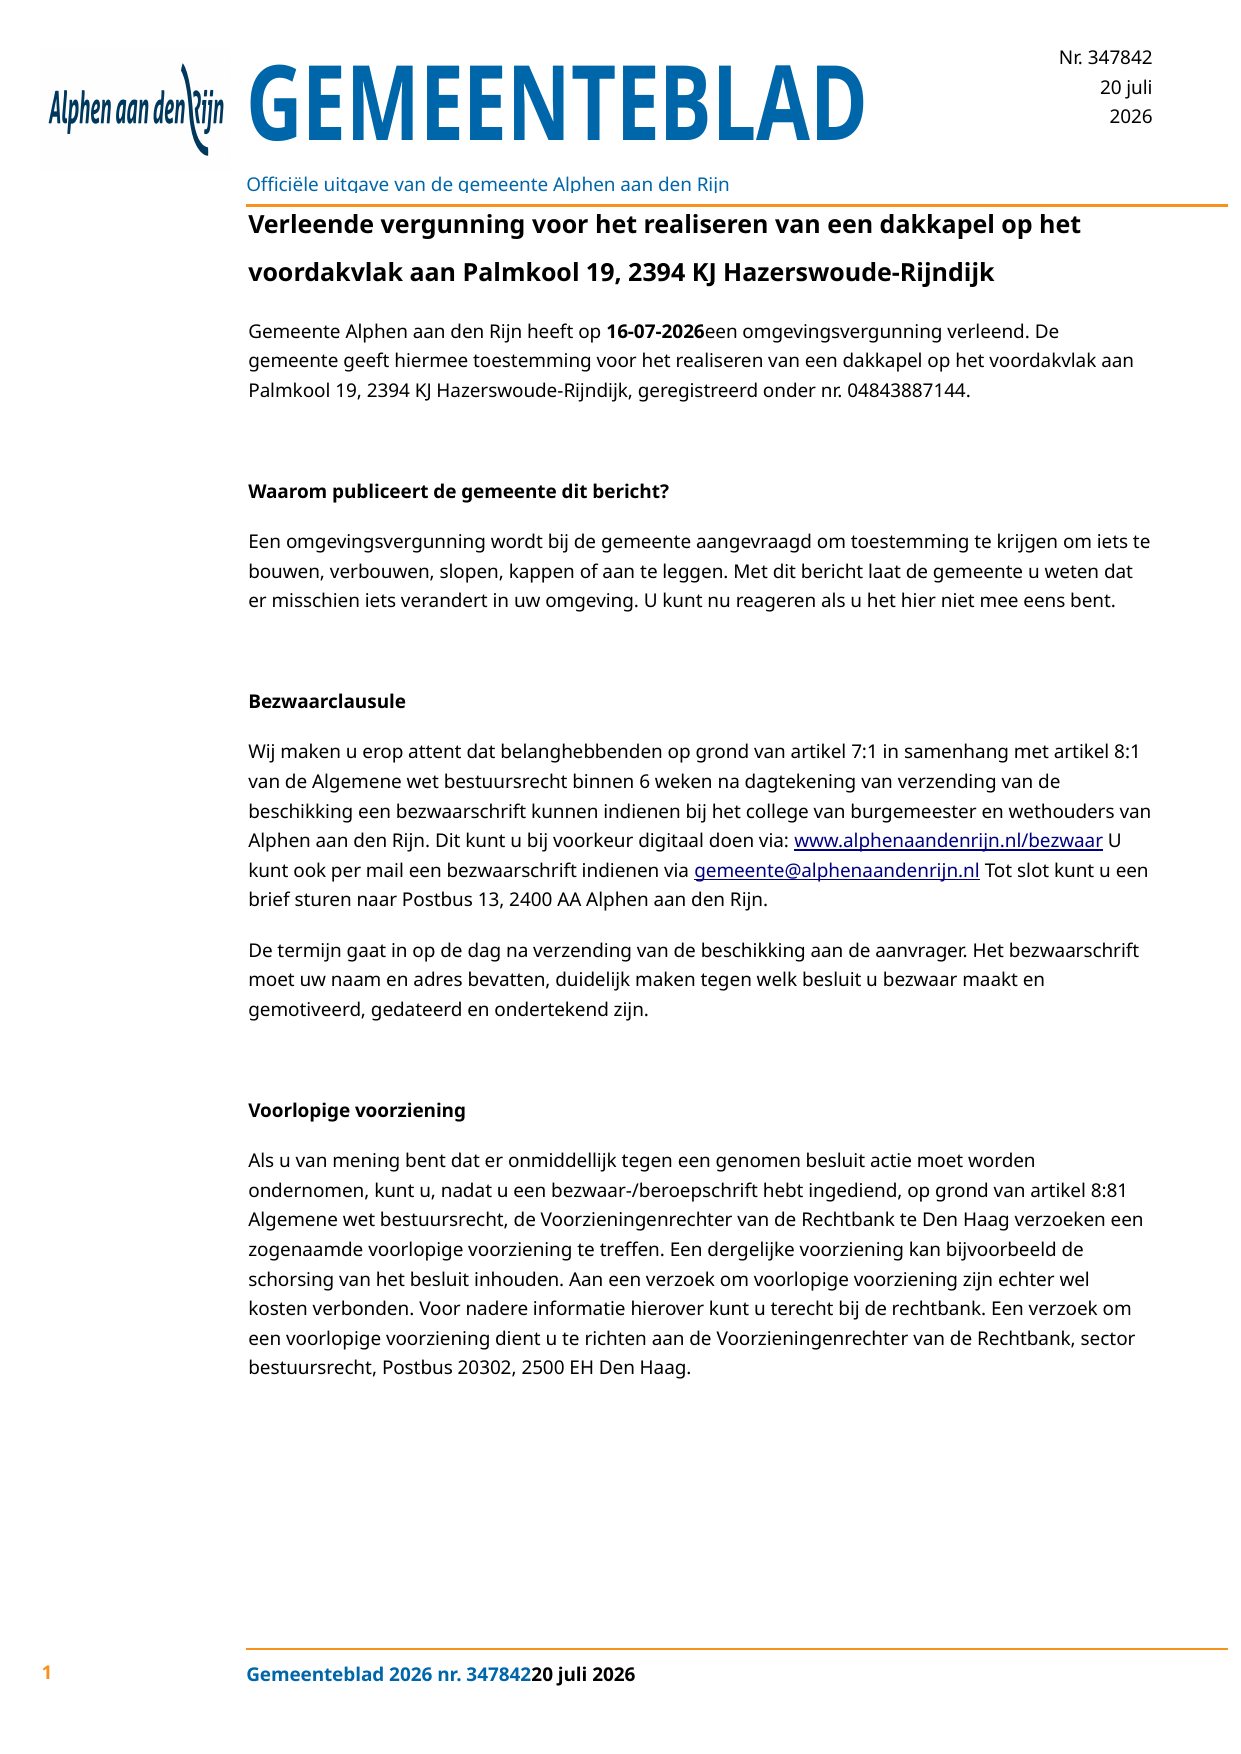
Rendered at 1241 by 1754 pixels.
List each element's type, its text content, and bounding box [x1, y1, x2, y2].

picture [41, 47, 231, 172]
text Als u van mening bent dat er onmiddellijk tegen een genomen besluit actie moet worden ondernomen, kunt u, nadat u een bezwaar-/beroepschrift hebt ingediend, op grond van artikel 8:81 Algemene wet bestuursrecht, de Voorzieningenrechter van de Rechtbank te Den Haag verzoeken een zogenaamde voorlopige voorziening te treffen. Een dergelijke voorziening kan bijvoorbeeld de schorsing van het besluit inhouden. Aan een verzoek om voorlopige voorziening zijn echter wel kosten verbonden. Voor nadere informatie hierover kunt u terecht bij de rechtbank. Een verzoek om een voorlopige voorziening dient u te richten aan de Voorzieningenrechter van de Rechtbank, sector bestuursrecht, Postbus 20302, 2500 EH Den Haag. [248, 1147, 1152, 1380]
text Bezwaarclausule [248, 688, 1152, 714]
text Waarom publiceert de gemeente dit bericht? [248, 478, 1152, 504]
text Een omgevingsvergunning wordt bij de gemeente aangevraagd om toestemming te krijgen om iets te bouwen, verbouwen, slopen, kappen of aan te leggen. Met dit bericht laat de gemeente u weten dat er misschien iets verandert in uw omgeving. U kunt nu reageren als u het hier niet mee eens bent. [248, 528, 1152, 613]
text Wij maken u erop attent dat belanghebbenden op grond van artikel 7:1 in samenhang met artikel 8:1 van de Algemene wet bestuursrecht binnen 6 weken na dagtekening van verzending van de beschikking een bezwaarschrift kunnen indienen bij het college van burgemeester en wethouders van Alphen aan den Rijn. Dit kunt u bij voorkeur digitaal doen via: www.alphenaandenrijn.nl/bezwaar U kunt ook per mail een bezwaarschrift indienen via gemeente@alphenaandenrijn.nl Tot slot kunt u een brief sturen naar Postbus 13, 2400 AA Alphen aan den Rijn. [248, 739, 1152, 912]
text Gemeente Alphen aan den Rijn heeft op 16-07-2026een omgevingsvergunning verleend. De gemeente geeft hiermee toestemming voor het realiseren van een dakkapel op het voordakvlak aan Palmkool 19, 2394 KJ Hazerswoude-Rijndijk, geregistreerd onder nr. 04843887144. [248, 318, 1152, 403]
text Voorlopige voorziening [248, 1097, 1152, 1123]
text Verleende vergunning voor het realiseren van een dakkapel op het voordakvlak aan Palmkool 19, 2394 KJ Hazerswoude-Rijndijk [248, 207, 1152, 288]
text De termijn gaat in op de dag na verzending van de beschikking aan de aanvrager. Het bezwaarschrift moet uw naam en adres bevatten, duidelijk maken tegen welk besluit u bezwaar maakt en gemotiveerd, gedateerd en ondertekend zijn. [248, 937, 1152, 1022]
